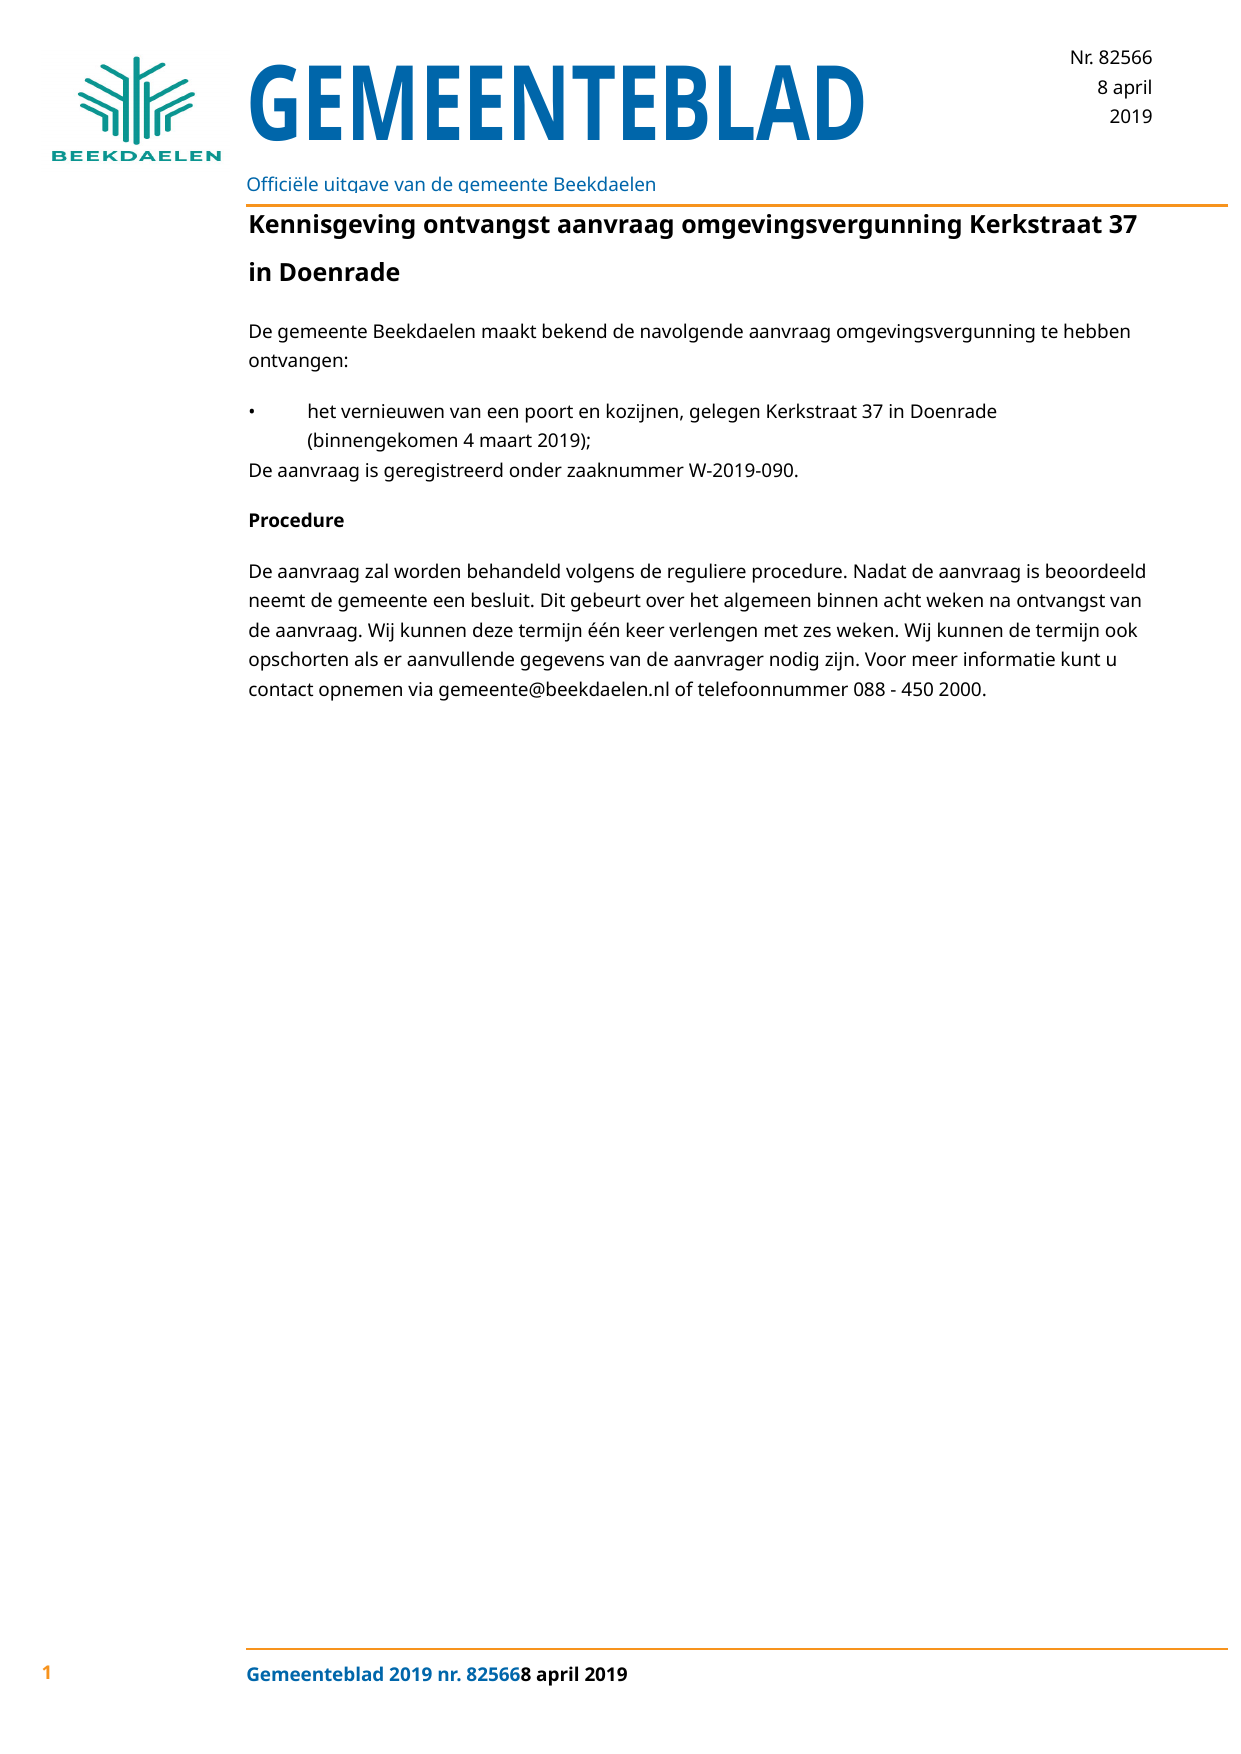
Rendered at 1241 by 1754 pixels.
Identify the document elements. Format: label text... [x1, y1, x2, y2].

list het vernieuwen van een poort en kozijnen, gelegen Kerkstraat 37 in Doenrade (binnengekomen 4 maart 2019); [248, 398, 1152, 453]
text De gemeente Beekdaelen maakt bekend de navolgende aanvraag omgevingsvergunning te hebben ontvangen: [248, 318, 1152, 373]
text De aanvraag zal worden behandeld volgens de reguliere procedure. Nadat de aanvraag is beoordeeld neemt de gemeente een besluit. Dit gebeurt over het algemeen binnen acht weken na ontvangst van de aanvraag. Wij kunnen deze termijn één keer verlengen met zes weken. Wij kunnen de termijn ook opschorten als er aanvullende gegevens van de aanvrager nodig zijn. Voor meer informatie kunt u contact opnemen via gemeente@beekdaelen.nl of telefoonnummer 088 - 450 2000. [248, 558, 1152, 702]
picture [41, 47, 231, 172]
text Procedure [248, 507, 1152, 533]
text Kennisgeving ontvangst aanvraag omgevingsvergunning Kerkstraat 37 in Doenrade [248, 207, 1152, 288]
text De aanvraag is geregistreerd onder zaaknummer W-2019-090. [248, 457, 1152, 483]
